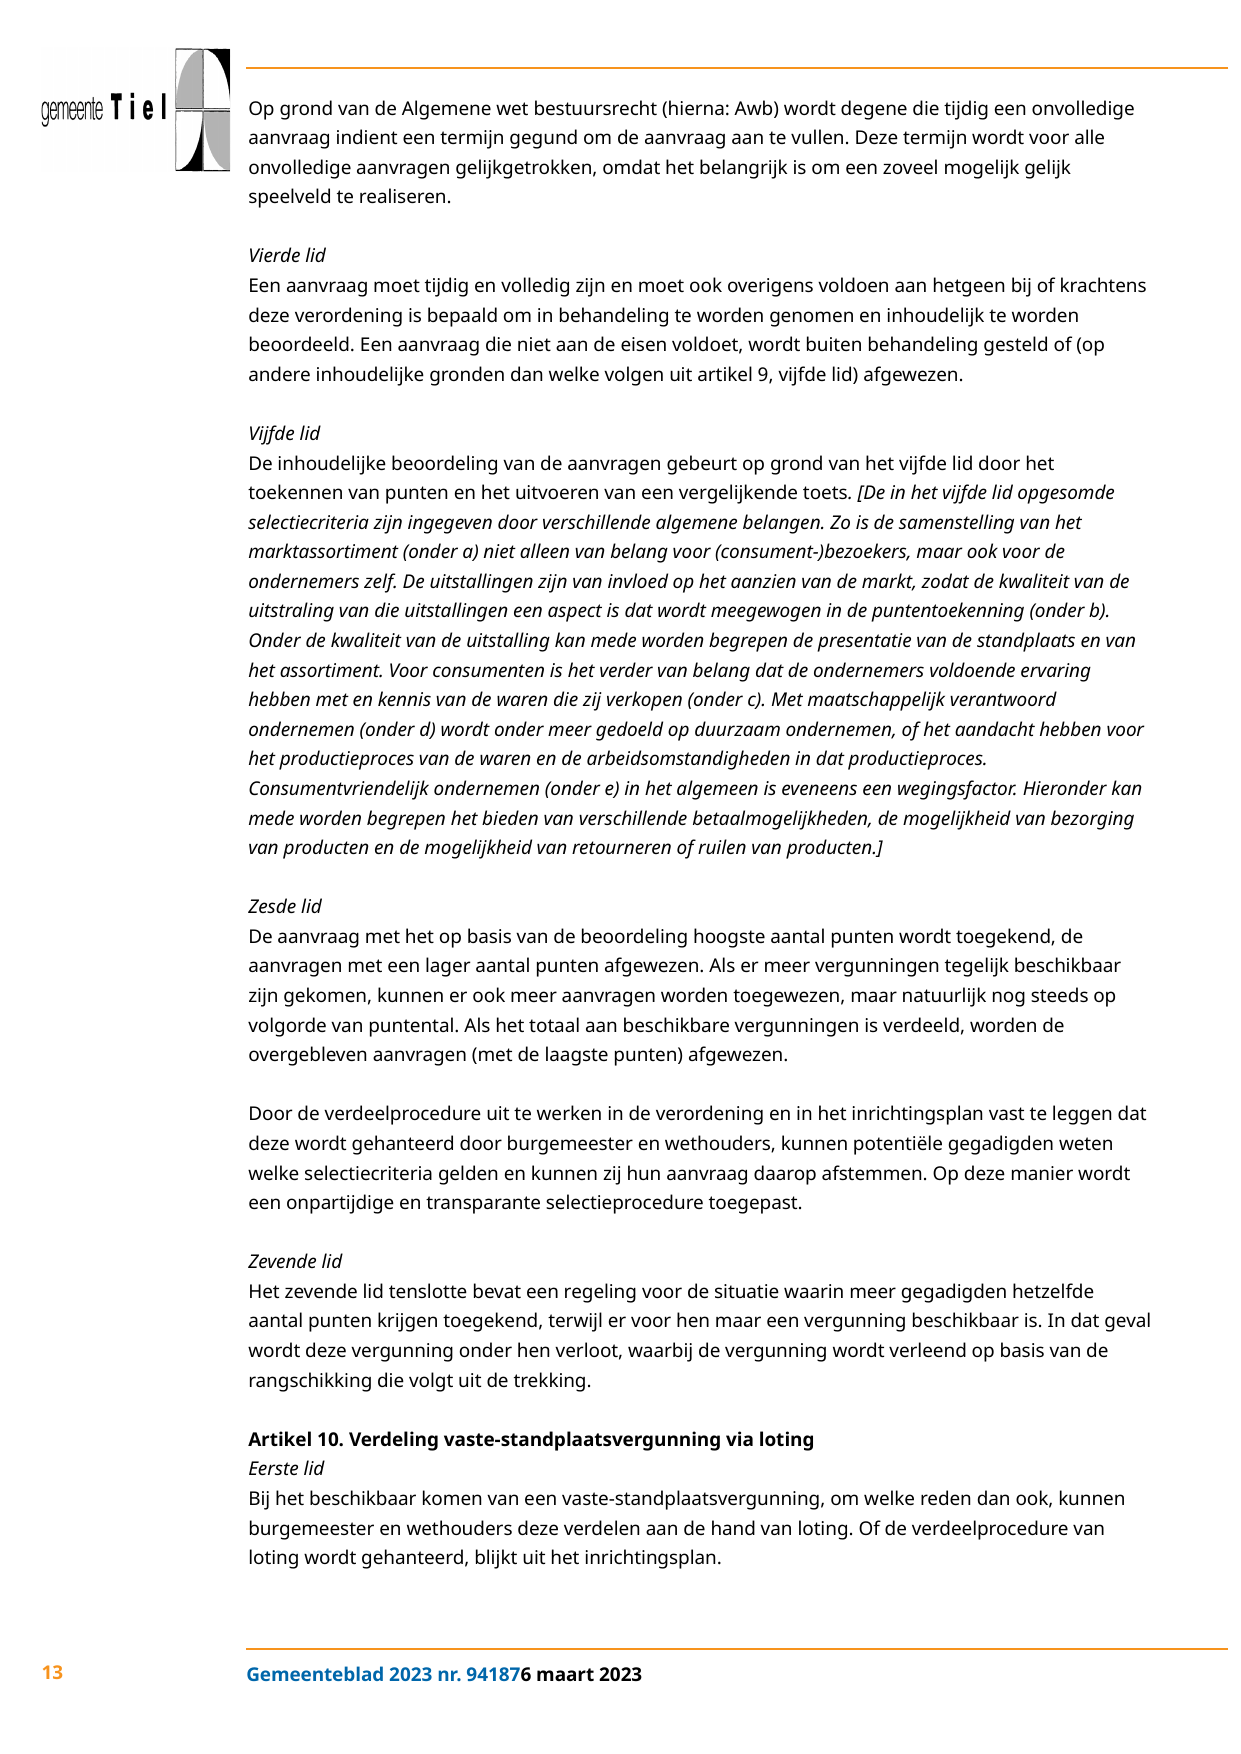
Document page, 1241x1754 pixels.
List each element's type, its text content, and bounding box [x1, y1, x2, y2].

text Vijfde lid [248, 420, 1152, 446]
text Bij het beschikbaar komen van een vaste-standplaatsvergunning, om welke reden dan ook, kunnen burgemeester en wethouders deze verdelen aan de hand van loting. Of de verdeelprocedure van loting wordt gehanteerd, blijkt uit het inrichtingsplan. [248, 1485, 1152, 1570]
picture [41, 47, 231, 172]
text De inhoudelijke beoordeling van de aanvragen gebeurt op grond van het vijfde lid door het toekennen van punten en het uitvoeren van een vergelijkende toets. [De in het vijfde lid opgesomde selectiecriteria zijn ingegeven door verschillende algemene belangen. Zo is de samenstelling van het marktassortiment (onder a) niet alleen van belang voor (consument-)bezoekers, maar ook voor de ondernemers zelf. De uitstallingen zijn van invloed op het aanzien van de markt, zodat de kwaliteit van de uitstraling van die uitstallingen een aspect is dat wordt meegewogen in de puntentoekenning (onder b). Onder de kwaliteit van de uitstalling kan mede worden begrepen de presentatie van de standplaats en van het assortiment. Voor consumenten is het verder van belang dat de ondernemers voldoende ervaring hebben met en kennis van de waren die zij verkopen (onder c). Met maatschappelijk verantwoord ondernemen (onder d) wordt onder meer gedoeld op duurzaam ondernemen, of het aandacht hebben voor het productieproces van de waren en de arbeidsomstandigheden in dat productieproces. Consumentvriendelijk ondernemen (onder e) in het algemeen is eveneens een wegingsfactor. Hieronder kan mede worden begrepen het bieden van verschillende betaalmogelijkheden, de mogelijkheid van bezorging van producten en de mogelijkheid van retourneren of ruilen van producten.] [248, 450, 1152, 860]
text Vierde lid [248, 243, 1152, 268]
text Het zevende lid tenslotte bevat een regeling voor de situatie waarin meer gegadigden hetzelfde aantal punten krijgen toegekend, terwijl er voor hen maar een vergunning beschikbaar is. In dat geval wordt deze vergunning onder hen verloot, waarbij de vergunning wordt verleend op basis van de rangschikking die volgt uit de trekking. [248, 1278, 1152, 1393]
text Zesde lid [248, 893, 1152, 919]
text De aanvraag met het op basis van de beoordeling hoogste aantal punten wordt toegekend, de aanvragen met een lager aantal punten afgewezen. Als er meer vergunningen tegelijk beschikbaar zijn gekomen, kunnen er ook meer aanvragen worden toegewezen, maar natuurlijk nog steeds op volgorde van puntental. Als het totaal aan beschikbare vergunningen is verdeeld, worden de overgebleven aanvragen (met de laagste punten) afgewezen. [248, 923, 1152, 1067]
text Door de verdeelprocedure uit te werken in de verordening en in het inrichtingsplan vast te leggen dat deze wordt gehanteerd door burgemeester en wethouders, kunnen potentiële gegadigden weten welke selectiecriteria gelden en kunnen zij hun aanvraag daarop afstemmen. Op deze manier wordt een onpartijdige en transparante selectieprocedure toegepast. [248, 1101, 1152, 1215]
text Artikel 10. Verdeling vaste-standplaatsvergunning via loting [248, 1426, 1152, 1452]
text Eerste lid [248, 1456, 1152, 1481]
text Zevende lid [248, 1248, 1152, 1274]
text Een aanvraag moet tijdig en volledig zijn en moet ook overigens voldoen aan hetgeen bij of krachtens deze verordening is bepaald om in behandeling te worden genomen en inhoudelijk te worden beoordeeld. Een aanvraag die niet aan de eisen voldoet, wordt buiten behandeling gesteld of (op andere inhoudelijke gronden dan welke volgen uit artikel 9, vijfde lid) afgewezen. [248, 272, 1152, 387]
text Op grond van de Algemene wet bestuursrecht (hierna: Awb) wordt degene die tijdig een onvolledige aanvraag indient een termijn gegund om de aanvraag aan te vullen. Deze termijn wordt voor alle onvolledige aanvragen gelijkgetrokken, omdat het belangrijk is om een zoveel mogelijk gelijk speelveld te realiseren. [248, 95, 1152, 209]
